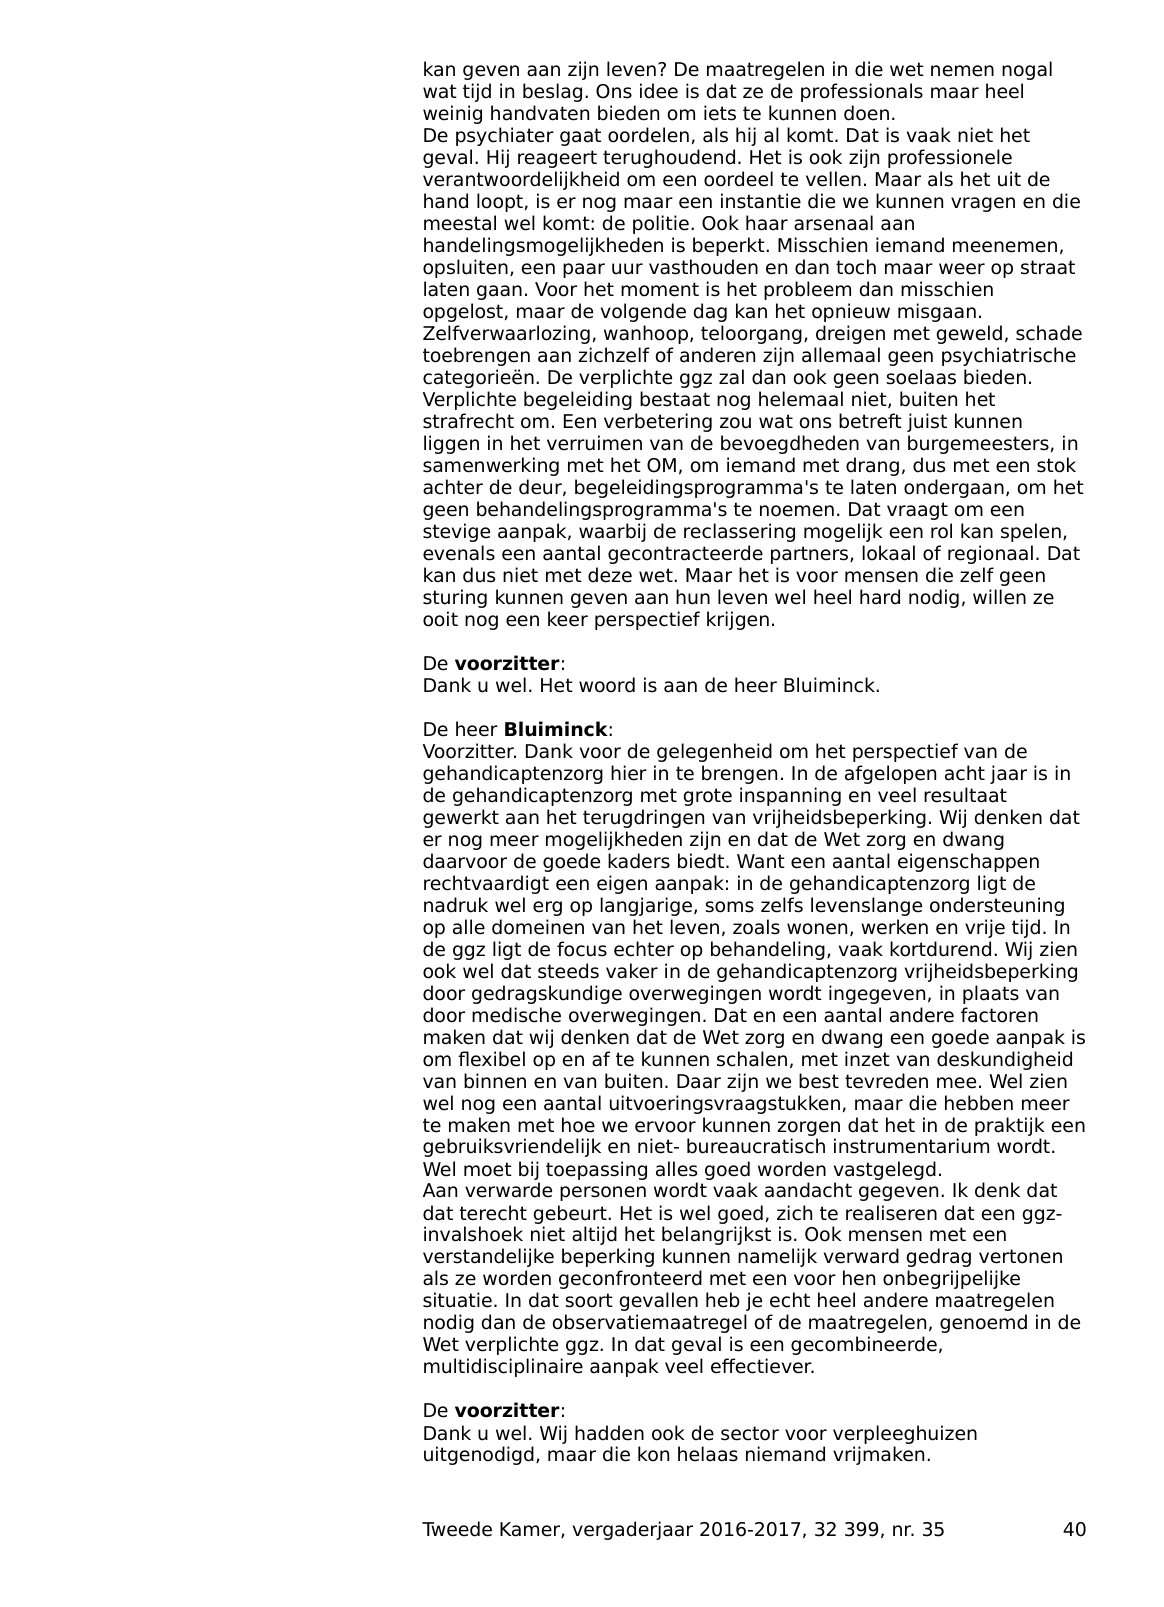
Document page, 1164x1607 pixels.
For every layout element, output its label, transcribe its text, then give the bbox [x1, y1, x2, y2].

text Aan verwarde personen wordt vaak aandacht gegeven. Ik denk dat dat terecht gebeurt. Het is wel goed, zich te realiseren dat een ggz-invalshoek niet altijd het belangrijkst is. Ook mensen met een verstandelijke beperking kunnen namelijk verward gedrag vertonen als ze worden geconfronteerd met een voor hen onbegrijpelijke situatie. In dat soort gevallen heb je echt heel andere maatregelen nodig dan de observatiemaatregel of de maatregelen, genoemd in de Wet verplichte ggz. In dat geval is een gecombineerde, multidisciplinaire aanpak veel effectiever. [422, 1180, 1087, 1378]
text Dank u wel. Het woord is aan de heer Bluiminck. [422, 675, 1087, 697]
text De psychiater gaat oordelen, als hij al komt. Dat is vaak niet het geval. Hij reageert terughoudend. Het is ook zijn professionele verantwoordelijkheid om een oordeel te vellen. Maar als het uit de hand loopt, is er nog maar een instantie die we kunnen vragen en die meestal wel komt: de politie. Ook haar arsenaal aan handelingsmogelijkheden is beperkt. Misschien iemand meenemen, opsluiten, een paar uur vasthouden en dan toch maar weer op straat laten gaan. Voor het moment is het probleem dan misschien opgelost, maar de volgende dag kan het opnieuw misgaan. [422, 125, 1087, 323]
text Dank u wel. Wij hadden ook de sector voor verpleeghuizen uitgenodigd, maar die kon helaas niemand vrijmaken. [422, 1422, 1087, 1466]
text Zelfverwaarlozing, wanhoop, teloorgang, dreigen met geweld, schade toebrengen aan zichzelf of anderen zijn allemaal geen psychiatrische categorieën. De verplichte ggz zal dan ook geen soelaas bieden. Verplichte begeleiding bestaat nog helemaal niet, buiten het strafrecht om. Een verbetering zou wat ons betreft juist kunnen liggen in het verruimen van de bevoegdheden van burgemeesters, in samenwerking met het OM, om iemand met drang, dus met een stok achter de deur, begeleidingsprogramma's te laten ondergaan, om het geen behandelingsprogramma's te noemen. Dat vraagt om een stevige aanpak, waarbij de reclassering mogelijk een rol kan spelen, evenals een aantal gecontracteerde partners, lokaal of regionaal. Dat kan dus niet met deze wet. Maar het is voor mensen die zelf geen sturing kunnen geven aan hun leven wel heel hard nodig, willen ze ooit nog een keer perspectief krijgen. [422, 323, 1087, 631]
text De voorzitter: [422, 653, 1087, 675]
text kan geven aan zijn leven? De maatregelen in die wet nemen nogal wat tijd in beslag. Ons idee is dat ze de professionals maar heel weinig handvaten bieden om iets te kunnen doen. [422, 59, 1087, 125]
text Voorzitter. Dank voor de gelegenheid om het perspectief van de gehandicaptenzorg hier in te brengen. In de afgelopen acht jaar is in de gehandicaptenzorg met grote inspanning en veel resultaat gewerkt aan het terugdringen van vrijheidsbeperking. Wij denken dat er nog meer mogelijkheden zijn en dat de Wet zorg en dwang daarvoor de goede kaders biedt. Want een aantal eigenschappen rechtvaardigt een eigen aanpak: in de gehandicaptenzorg ligt de nadruk wel erg op langjarige, soms zelfs levenslange ondersteuning op alle domeinen van het leven, zoals wonen, werken en vrije tijd. In de ggz ligt de focus echter op behandeling, vaak kortdurend. Wij zien ook wel dat steeds vaker in de gehandicaptenzorg vrijheidsbeperking door gedragskundige overwegingen wordt ingegeven, in plaats van door medische overwegingen. Dat en een aantal andere factoren maken dat wij denken dat de Wet zorg en dwang een goede aanpak is om flexibel op en af te kunnen schalen, met inzet van deskundigheid van binnen en van buiten. Daar zijn we best tevreden mee. Wel zien wel nog een aantal uitvoeringsvraagstukken, maar die hebben meer te maken met hoe we ervoor kunnen zorgen dat het in de praktijk een gebruiksvriendelijk en niet- bureaucratisch instrumentarium wordt. Wel moet bij toepassing alles goed worden vastgelegd. [422, 741, 1087, 1180]
text De voorzitter: [422, 1400, 1087, 1422]
text De heer Bluiminck: [422, 719, 1087, 741]
